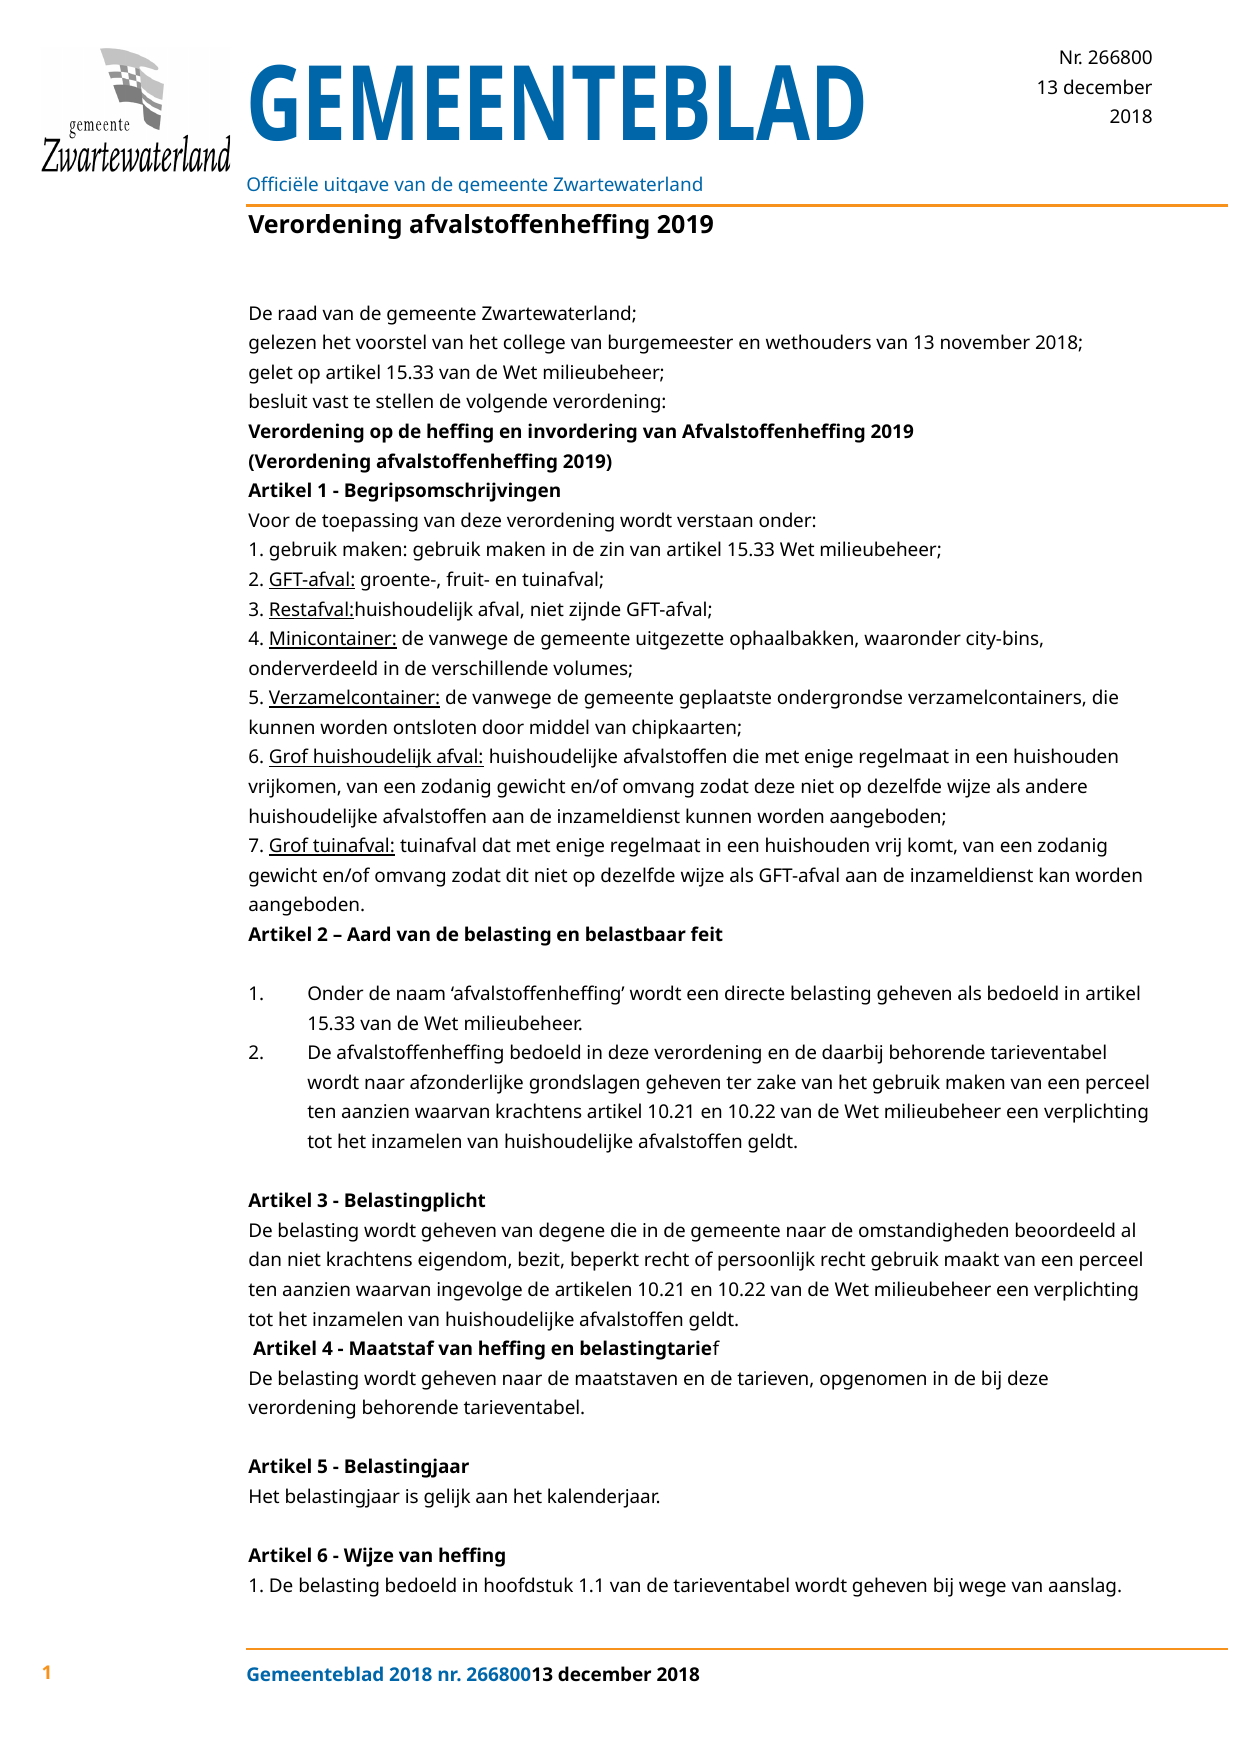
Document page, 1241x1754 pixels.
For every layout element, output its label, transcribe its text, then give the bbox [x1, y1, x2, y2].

text 1. De belasting bedoeld in hoofdstuk 1.1 van de tarieventabel wordt geheven bij wege van aanslag. [248, 1572, 1152, 1598]
text De belasting wordt geheven naar de maatstaven en de tarieven, opgenomen in de bij deze verordening behorende tarieventabel. [248, 1365, 1152, 1420]
text gelet op artikel 15.33 van de Wet milieubeheer; [248, 359, 1152, 385]
text Voor de toepassing van deze verordening wordt verstaan onder: [248, 507, 1152, 533]
text besluit vast te stellen de volgende verordening: [248, 389, 1152, 414]
text De raad van de gemeente Zwartewaterland; [248, 300, 1152, 326]
text 5. Verzamelcontainer: de vanwege de gemeente geplaatste ondergrondse verzamelcontainers, die kunnen worden ontsloten door middel van chipkaarten; [248, 684, 1152, 740]
picture [41, 47, 231, 172]
text 4. Minicontainer: de vanwege de gemeente uitgezette ophaalbakken, waaronder city-bins, onderverdeeld in de verschillende volumes; [248, 625, 1152, 681]
text Artikel 6 - Wijze van heffing [248, 1542, 1152, 1568]
text Artikel 5 - Belastingjaar [248, 1454, 1152, 1479]
text Verordening op de heffing en invordering van Afvalstoffenheffing 2019 [248, 418, 1152, 444]
text Artikel 4 - Maatstaf van heffing en belastingtarief [248, 1335, 1152, 1361]
text De belasting wordt geheven van degene die in de gemeente naar de omstandigheden beoordeeld al dan niet krachtens eigendom, bezit, beperkt recht of persoonlijk recht gebruik maakt van een perceel ten aanzien waarvan ingevolge de artikelen 10.21 en 10.22 van de Wet milieubeheer een verplichting tot het inzamelen van huishoudelijke afvalstoffen geldt. [248, 1217, 1152, 1331]
text Verordening afvalstoffenheffing 2019 [248, 207, 1152, 241]
text 3. Restafval:huishoudelijk afval, niet zijnde GFT-afval; [248, 596, 1152, 621]
text Artikel 2 – Aard van de belasting en belastbaar feit [248, 921, 1152, 947]
text 7. Grof tuinafval: tuinafval dat met enige regelmaat in een huishouden vrij komt, van een zodanig gewicht en/of omvang zodat dit niet op dezelfde wijze als GFT-afval aan de inzameldienst kan worden aangeboden. [248, 832, 1152, 917]
text Artikel 3 - Belastingplicht [248, 1187, 1152, 1213]
text (Verordening afvalstoffenheffing 2019) [248, 448, 1152, 473]
text gelezen het voorstel van het college van burgemeester en wethouders van 13 november 2018; [248, 329, 1152, 355]
list Onder de naam ‘afvalstoffenheffing’ wordt een directe belasting geheven als bedoeld in artikel 15.33 van de Wet milieubeheer. [248, 980, 1152, 1036]
text 2. GFT-afval: groente-, fruit- en tuinafval; [248, 566, 1152, 592]
text Het belastingjaar is gelijk aan het kalenderjaar. [248, 1483, 1152, 1509]
text 1. gebruik maken: gebruik maken in de zin van artikel 15.33 Wet milieubeheer; [248, 537, 1152, 562]
text 6. Grof huishoudelijk afval: huishoudelijke afvalstoffen die met enige regelmaat in een huishouden vrijkomen, van een zodanig gewicht en/of omvang zodat deze niet op dezelfde wijze als andere huishoudelijke afvalstoffen aan de inzameldienst kunnen worden aangeboden; [248, 744, 1152, 828]
list De afvalstoffenheffing bedoeld in deze verordening en de daarbij behorende tarieventabel wordt naar afzonderlijke grondslagen geheven ter zake van het gebruik maken van een perceel ten aanzien waarvan krachtens artikel 10.21 en 10.22 van de Wet milieubeheer een verplichting tot het inzamelen van huishoudelijke afvalstoffen geldt. [248, 1039, 1152, 1154]
text Artikel 1 - Begripsomschrijvingen [248, 477, 1152, 503]
